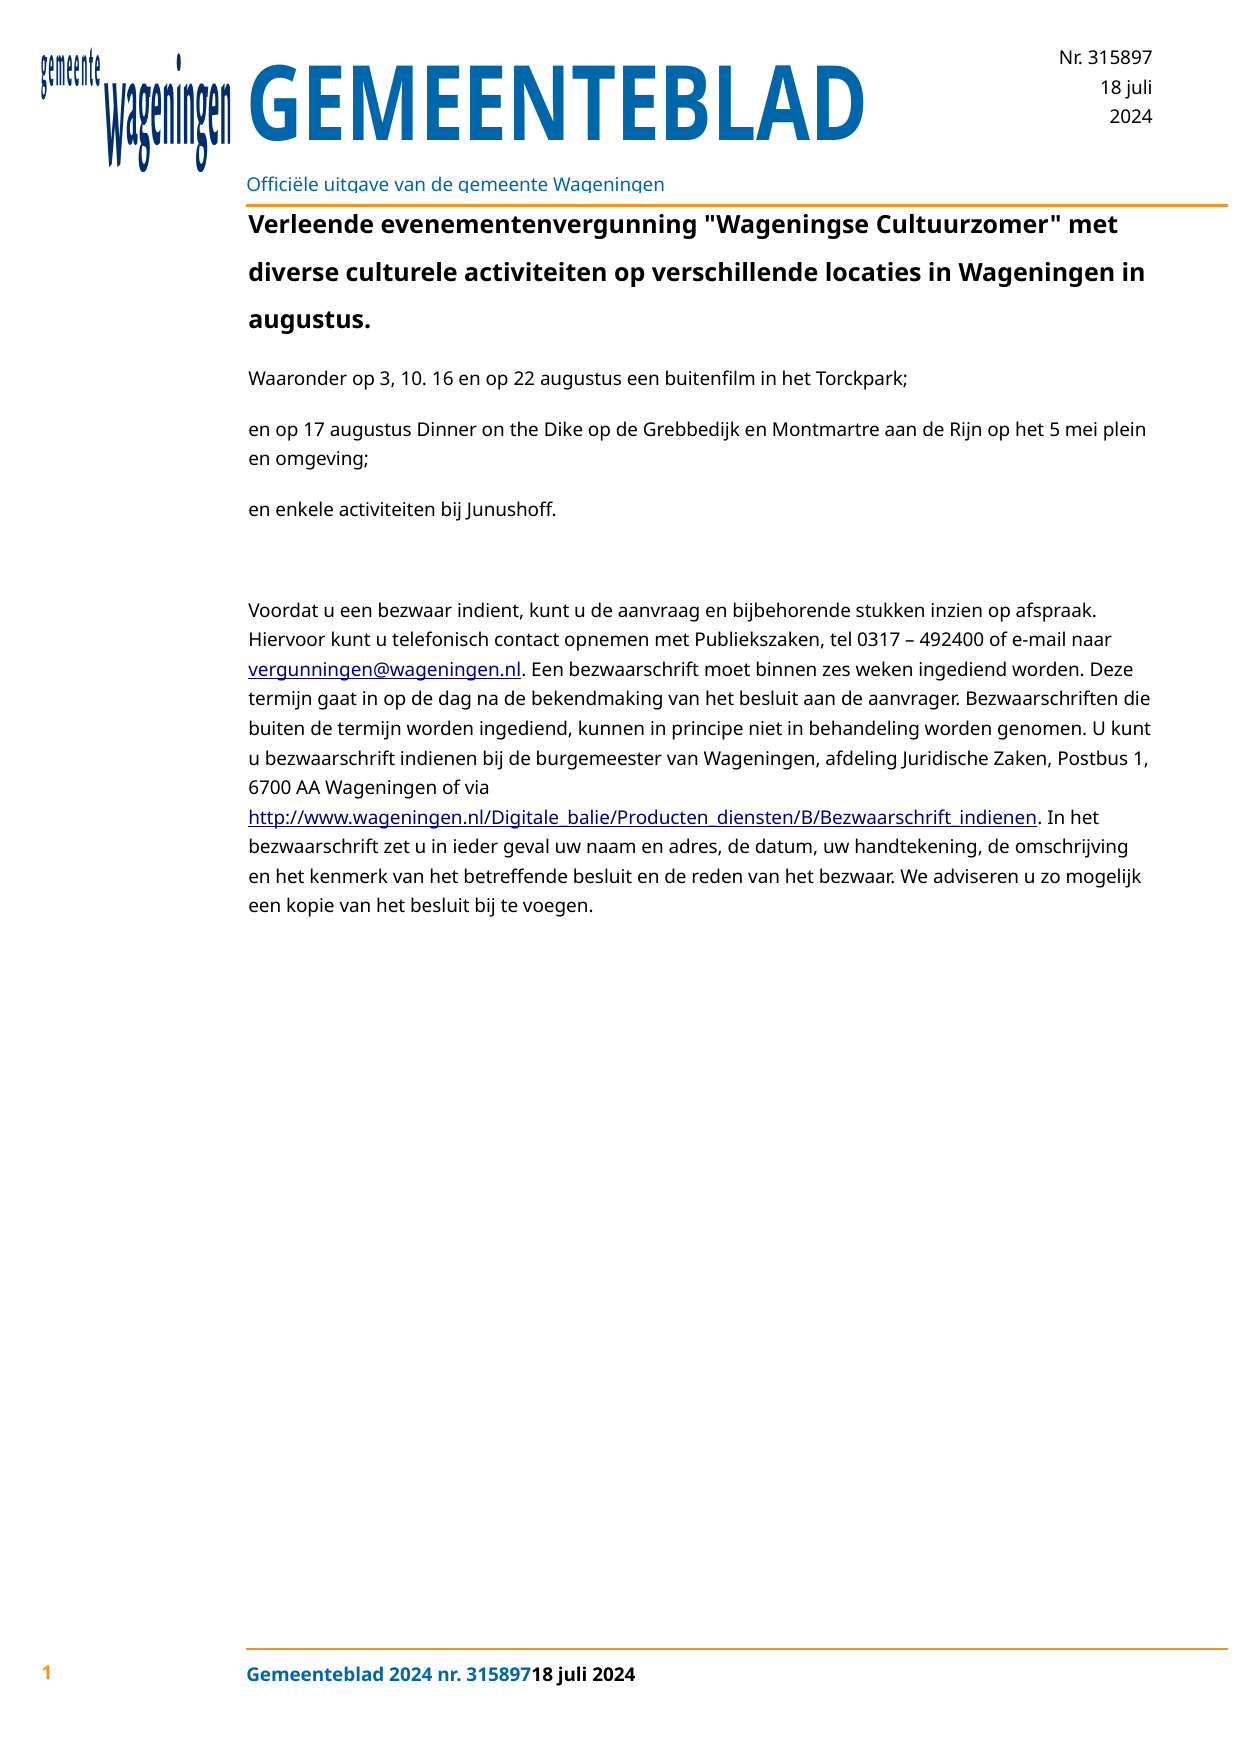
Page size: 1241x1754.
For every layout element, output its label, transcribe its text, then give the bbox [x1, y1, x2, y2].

text Voordat u een bezwaar indient, kunt u de aanvraag en bijbehorende stukken inzien op afspraak. Hiervoor kunt u telefonisch contact opnemen met Publiekszaken, tel 0317 – 492400 of e-mail naar vergunningen@wageningen.nl. Een bezwaarschrift moet binnen zes weken ingediend worden. Deze termijn gaat in op de dag na de bekendmaking van het besluit aan de aanvrager. Bezwaarschriften die buiten de termijn worden ingediend, kunnen in principe niet in behandeling worden genomen. U kunt u bezwaarschrift indienen bij de burgemeester van Wageningen, afdeling Juridische Zaken, Postbus 1, 6700 AA Wageningen of via http://www.wageningen.nl/Digitale_balie/Producten_diensten/B/Bezwaarschrift_indienen. In het bezwaarschrift zet u in ieder geval uw naam en adres, de datum, uw handtekening, de omschrijving en het kenmerk van het betreffende besluit en de reden van het bezwaar. We adviseren u zo mogelijk een kopie van het besluit bij te voegen. [248, 597, 1152, 918]
text Waaronder op 3, 10. 16 en op 22 augustus een buitenfilm in het Torckpark; [248, 366, 1152, 391]
picture [41, 47, 231, 172]
text en enkele activiteiten bij Junushoff. [248, 496, 1152, 522]
text Verleende evenementenvergunning "Wageningse Cultuurzomer" met diverse culturele activiteiten op verschillende locaties in Wageningen in augustus. [248, 207, 1152, 336]
text en op 17 augustus Dinner on the Dike op de Grebbedijk en Montmartre aan de Rijn op het 5 mei plein en omgeving; [248, 416, 1152, 471]
